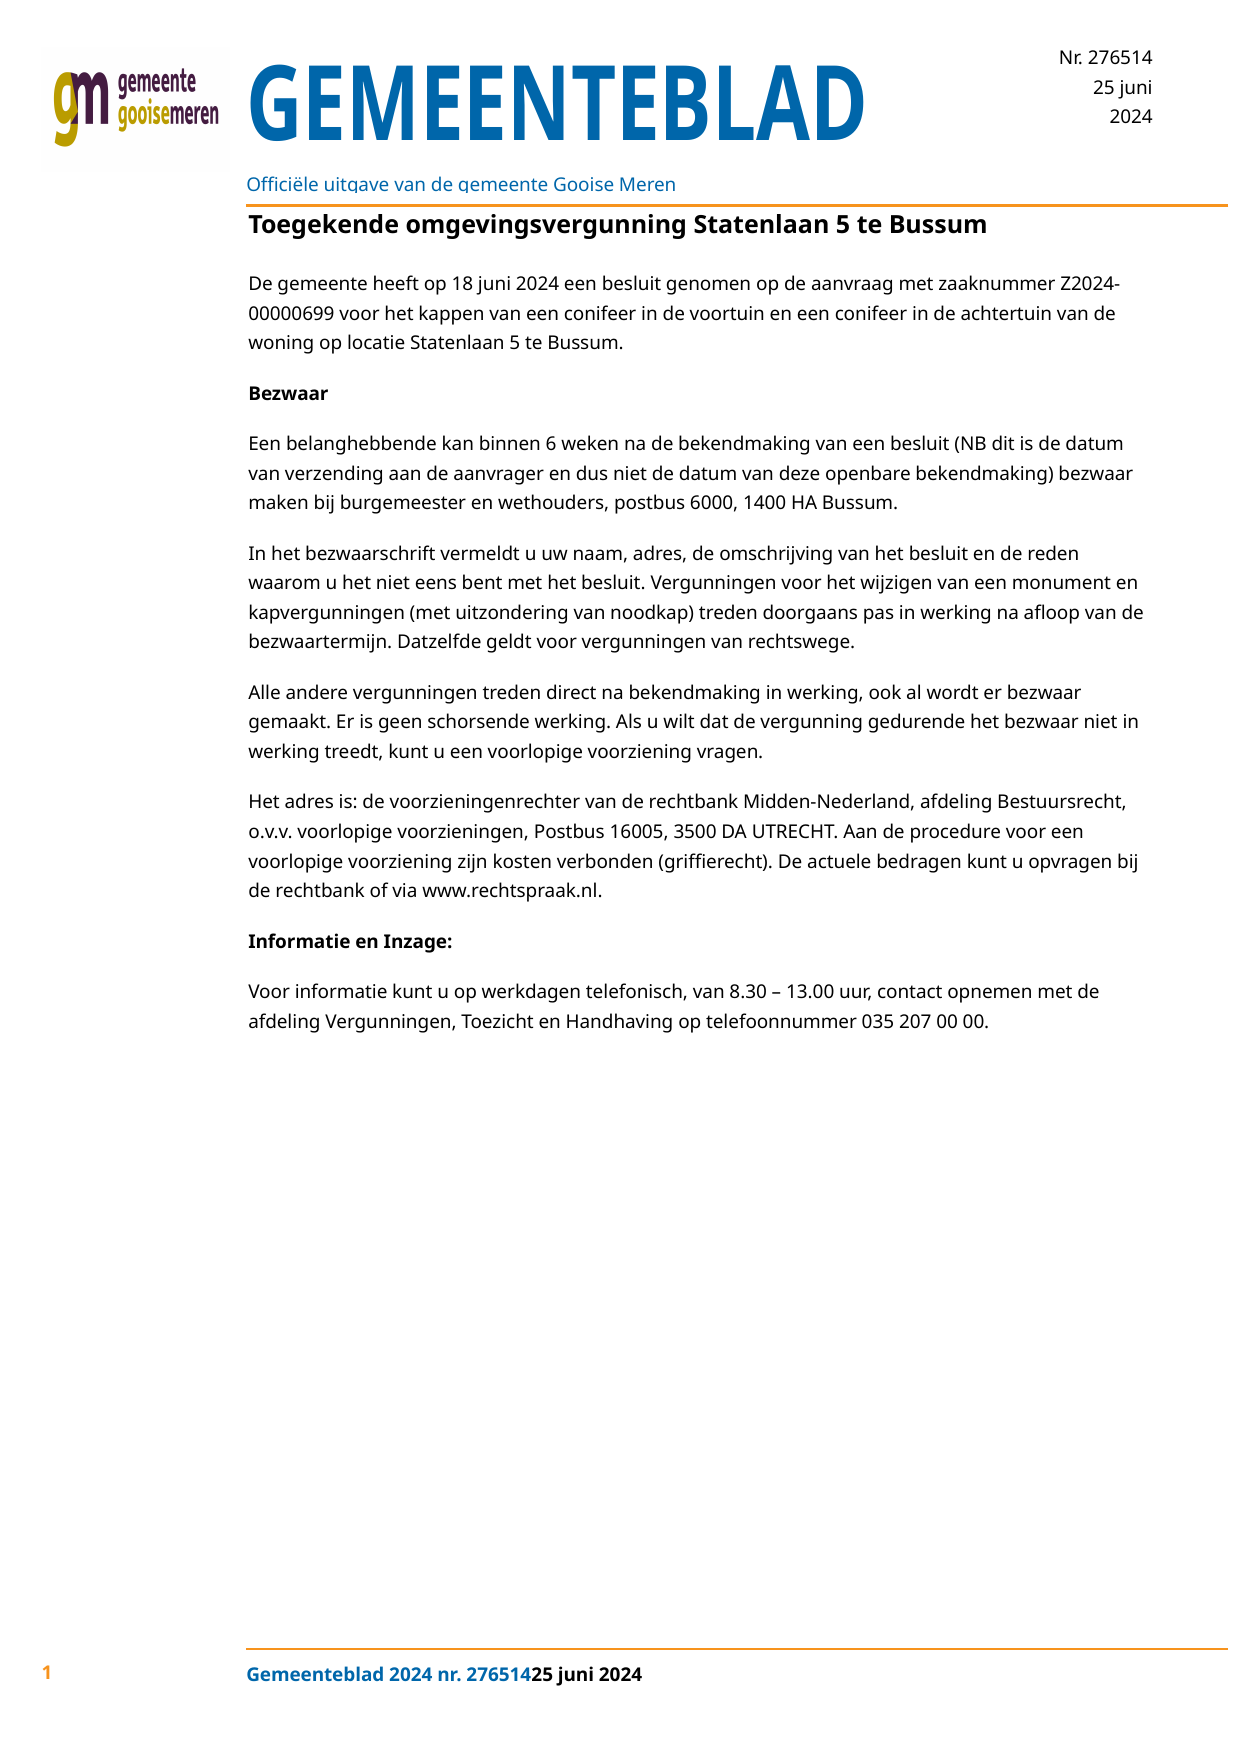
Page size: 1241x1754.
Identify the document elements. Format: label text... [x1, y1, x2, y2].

text Een belanghebbende kan binnen 6 weken na de bekendmaking van een besluit (NB dit is de datum van verzending aan de aanvrager en dus niet de datum van deze openbare bekendmaking) bezwaar maken bij burgemeester en wethouders, postbus 6000, 1400 HA Bussum. [248, 430, 1152, 515]
text Toegekende omgevingsvergunning Statenlaan 5 te Bussum [248, 207, 1152, 241]
text Bezwaar [248, 380, 1152, 406]
text De gemeente heeft op 18 juni 2024 een besluit genomen op de aanvraag met zaaknummer Z2024-00000699 voor het kappen van een conifeer in de voortuin en een conifeer in de achtertuin van de woning op locatie Statenlaan 5 te Bussum. [248, 270, 1152, 355]
text Informatie en Inzage: [248, 928, 1152, 953]
text In het bezwaarschrift vermeldt u uw naam, adres, de omschrijving van het besluit en de reden waarom u het niet eens bent met het besluit. Vergunningen voor het wijzigen van een monument en kapvergunningen (met uitzondering van noodkap) treden doorgaans pas in werking na afloop van de bezwaartermijn. Datzelfde geldt voor vergunningen van rechtswege. [248, 540, 1152, 654]
picture [41, 47, 231, 172]
text Alle andere vergunningen treden direct na bekendmaking in werking, ook al wordt er bezwaar gemaakt. Er is geen schorsende werking. Als u wilt dat de vergunning gedurende het bezwaar niet in werking treedt, kunt u een voorlopige voorziening vragen. [248, 679, 1152, 764]
text Het adres is: de voorzieningenrechter van de rechtbank Midden-Nederland, afdeling Bestuursrecht, o.v.v. voorlopige voorzieningen, Postbus 16005, 3500 DA UTRECHT. Aan de procedure voor een voorlopige voorziening zijn kosten verbonden (griffierecht). De actuele bedragen kunt u opvragen bij de rechtbank of via www.rechtspraak.nl. [248, 789, 1152, 903]
text Voor informatie kunt u op werkdagen telefonisch, van 8.30 – 13.00 uur, contact opnemen met de afdeling Vergunningen, Toezicht en Handhaving op telefoonnummer 035 207 00 00. [248, 978, 1152, 1033]
